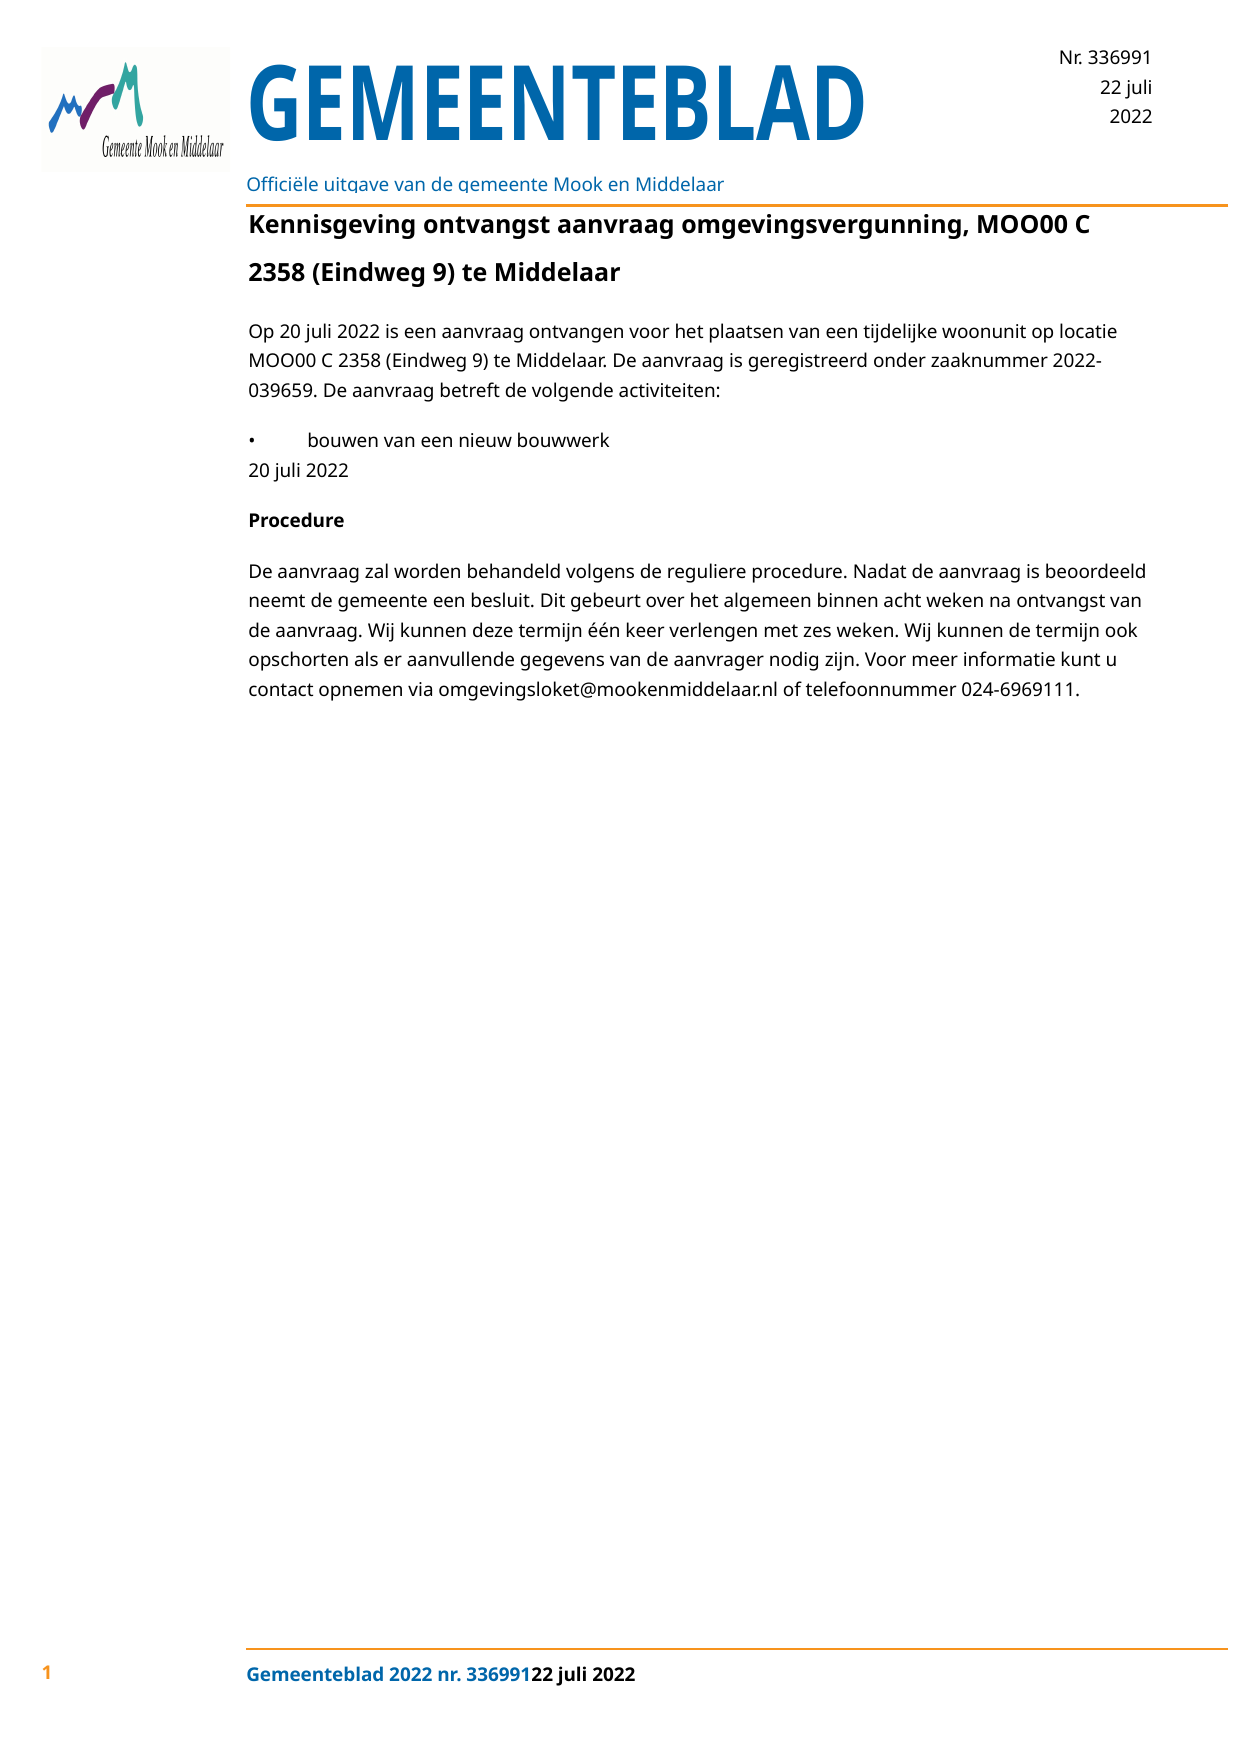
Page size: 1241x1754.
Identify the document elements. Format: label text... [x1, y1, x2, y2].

picture [41, 47, 231, 172]
text De aanvraag zal worden behandeld volgens de reguliere procedure. Nadat de aanvraag is beoordeeld neemt de gemeente een besluit. Dit gebeurt over het algemeen binnen acht weken na ontvangst van de aanvraag. Wij kunnen deze termijn één keer verlengen met zes weken. Wij kunnen de termijn ook opschorten als er aanvullende gegevens van de aanvrager nodig zijn. Voor meer informatie kunt u contact opnemen via omgevingsloket@mookenmiddelaar.nl of telefoonnummer 024-6969111. [248, 558, 1152, 702]
list bouwen van een nieuw bouwwerk [248, 427, 1152, 453]
text Kennisgeving ontvangst aanvraag omgevingsvergunning, MOO00 C 2358 (Eindweg 9) te Middelaar [248, 207, 1152, 288]
text Procedure [248, 507, 1152, 533]
text 20 juli 2022 [248, 457, 1152, 483]
text Op 20 juli 2022 is een aanvraag ontvangen voor het plaatsen van een tijdelijke woonunit op locatie MOO00 C 2358 (Eindweg 9) te Middelaar. De aanvraag is geregistreerd onder zaaknummer 2022-039659. De aanvraag betreft de volgende activiteiten: [248, 318, 1152, 403]
